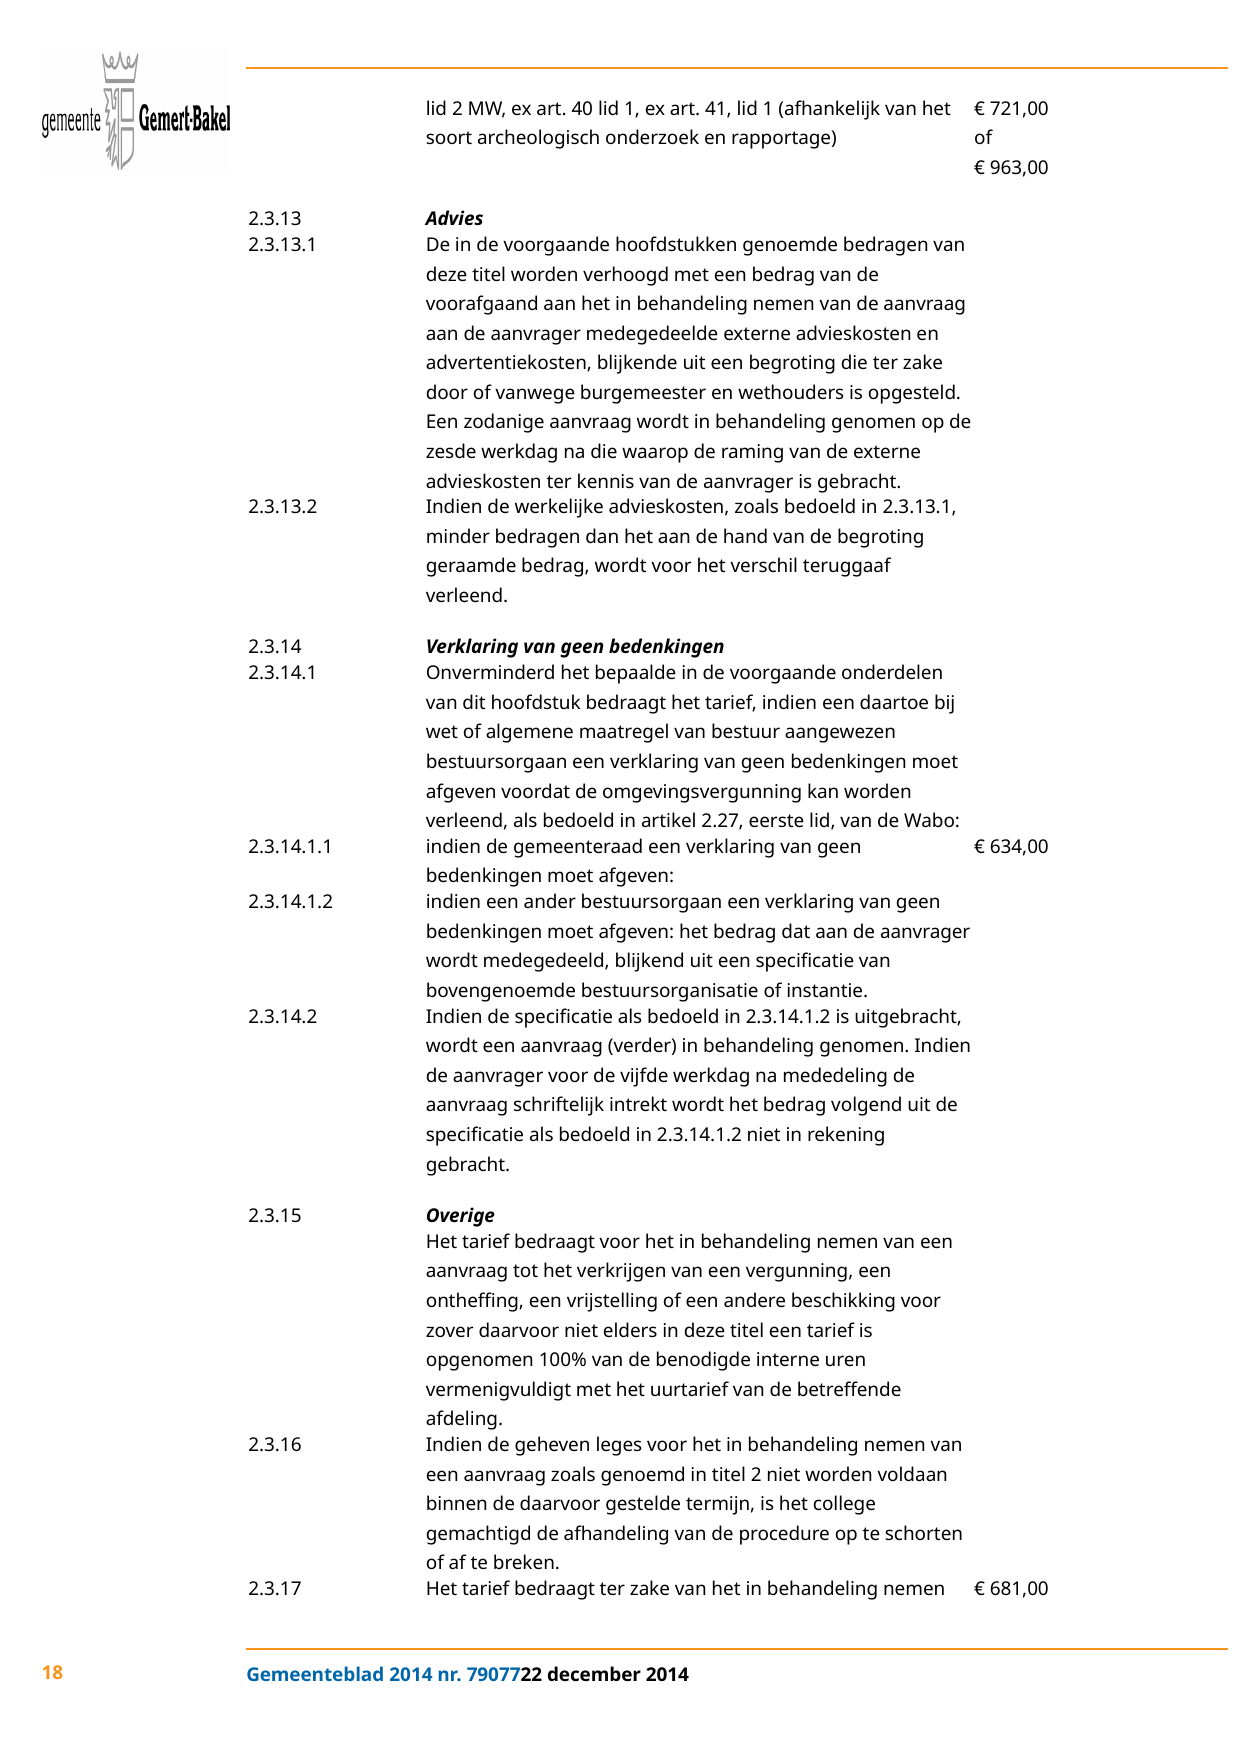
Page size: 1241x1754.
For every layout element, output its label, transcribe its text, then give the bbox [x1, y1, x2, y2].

table_cell 2.3.17 [248, 1575, 426, 1601]
table_cell [974, 660, 1152, 833]
table_cell [974, 1202, 1152, 1228]
table_cell Verklaring van geen bedenkingen [426, 634, 974, 659]
table_cell [974, 205, 1152, 231]
table_cell [974, 608, 1152, 634]
table_cell [974, 1177, 1152, 1202]
picture [41, 47, 231, 172]
table_cell 2.3.14 [248, 634, 426, 659]
table_cell € 634,00 [974, 833, 1152, 888]
table_cell 2.3.14.1 [248, 660, 426, 833]
table_cell [248, 608, 426, 634]
table_cell Advies [426, 205, 974, 231]
table_cell 2.3.14.1.2 [248, 889, 426, 1003]
table_cell Overige [426, 1202, 974, 1228]
table_cell 2.3.13.1 [248, 231, 426, 493]
table_cell € 721,00 of € 963,00 [974, 95, 1152, 180]
table_cell Onverminderd het bepaalde in de voorgaande onderdelen van dit hoofdstuk bedraagt het tarief, indien een daartoe bij wet of algemene maatregel van bestuur aangewezen bestuursorgaan een verklaring van geen bedenkingen moet afgeven voordat de omgevingsvergunning kan worden verleend, als bedoeld in artikel 2.27, eerste lid, van de Wabo: [426, 660, 974, 833]
table_cell Indien de specificatie als bedoeld in 2.3.14.1.2 is uitgebracht, wordt een aanvraag (verder) in behandeling genomen. Indien de aanvrager voor de vijfde werkdag na mededeling de aanvraag schriftelijk intrekt wordt het bedrag volgend uit de specificatie als bedoeld in 2.3.14.1.2 niet in rekening gebracht. [426, 1003, 974, 1177]
table_cell [974, 634, 1152, 659]
table_cell [974, 1431, 1152, 1575]
table_cell [248, 1177, 426, 1202]
table_cell [426, 608, 974, 634]
table_cell 2.3.15 [248, 1202, 426, 1228]
table_cell [974, 1003, 1152, 1177]
table_cell De in de voorgaande hoofdstukken genoemde bedragen van deze titel worden verhoogd met een bedrag van de voorafgaand aan het in behandeling nemen van de aanvraag aan de aanvrager medegedeelde externe advieskosten en advertentiekosten, blijkende uit een begroting die ter zake door of vanwege burgemeester en wethouders is opgesteld. Een zodanige aanvraag wordt in behandeling genomen op de zesde werkdag na die waarop de raming van de externe advieskosten ter kennis van de aanvrager is gebracht. [426, 231, 974, 493]
table_cell [974, 889, 1152, 1003]
table_cell Het tarief bedraagt voor het in behandeling nemen van een aanvraag tot het verkrijgen van een vergunning, een ontheffing, een vrijstelling of een andere beschikking voor zover daarvoor niet elders in deze titel een tarief is opgenomen 100% van de benodigde interne uren vermenigvuldigt met het uurtarief van de betreffende afdeling. [426, 1228, 974, 1431]
table_cell € 681,00 [974, 1575, 1152, 1601]
table_cell [974, 231, 1152, 493]
table_cell [248, 95, 426, 180]
table_cell [248, 180, 426, 205]
table_cell [248, 1228, 426, 1431]
table_cell Het tarief bedraagt ter zake van het in behandeling nemen [426, 1575, 974, 1601]
table_cell [974, 1228, 1152, 1431]
table_cell 2.3.14.2 [248, 1003, 426, 1177]
table_cell [426, 180, 974, 205]
table_cell 2.3.13.2 [248, 494, 426, 608]
table_cell lid 2 MW, ex art. 40 lid 1, ex art. 41, lid 1 (afhankelijk van het soort archeologisch onderzoek en rapportage) [426, 95, 974, 180]
table_cell Indien de geheven leges voor het in behandeling nemen van een aanvraag zoals genoemd in titel 2 niet worden voldaan binnen de daarvoor gestelde termijn, is het college gemachtigd de afhandeling van de procedure op te schorten of af te breken. [426, 1431, 974, 1575]
table_cell [426, 1177, 974, 1202]
table_cell [974, 180, 1152, 205]
table_cell indien de gemeenteraad een verklaring van geen bedenkingen moet afgeven: [426, 833, 974, 888]
table_cell 2.3.13 [248, 205, 426, 231]
table_cell 2.3.14.1.1 [248, 833, 426, 888]
table_cell Indien de werkelijke advieskosten, zoals bedoeld in 2.3.13.1, minder bedragen dan het aan de hand van de begroting geraamde bedrag, wordt voor het verschil teruggaaf verleend. [426, 494, 974, 608]
table_cell 2.3.16 [248, 1431, 426, 1575]
table_cell indien een ander bestuursorgaan een verklaring van geen bedenkingen moet afgeven: het bedrag dat aan de aanvrager wordt medegedeeld, blijkend uit een specificatie van bovengenoemde bestuursorganisatie of instantie. [426, 889, 974, 1003]
table_cell [974, 494, 1152, 608]
